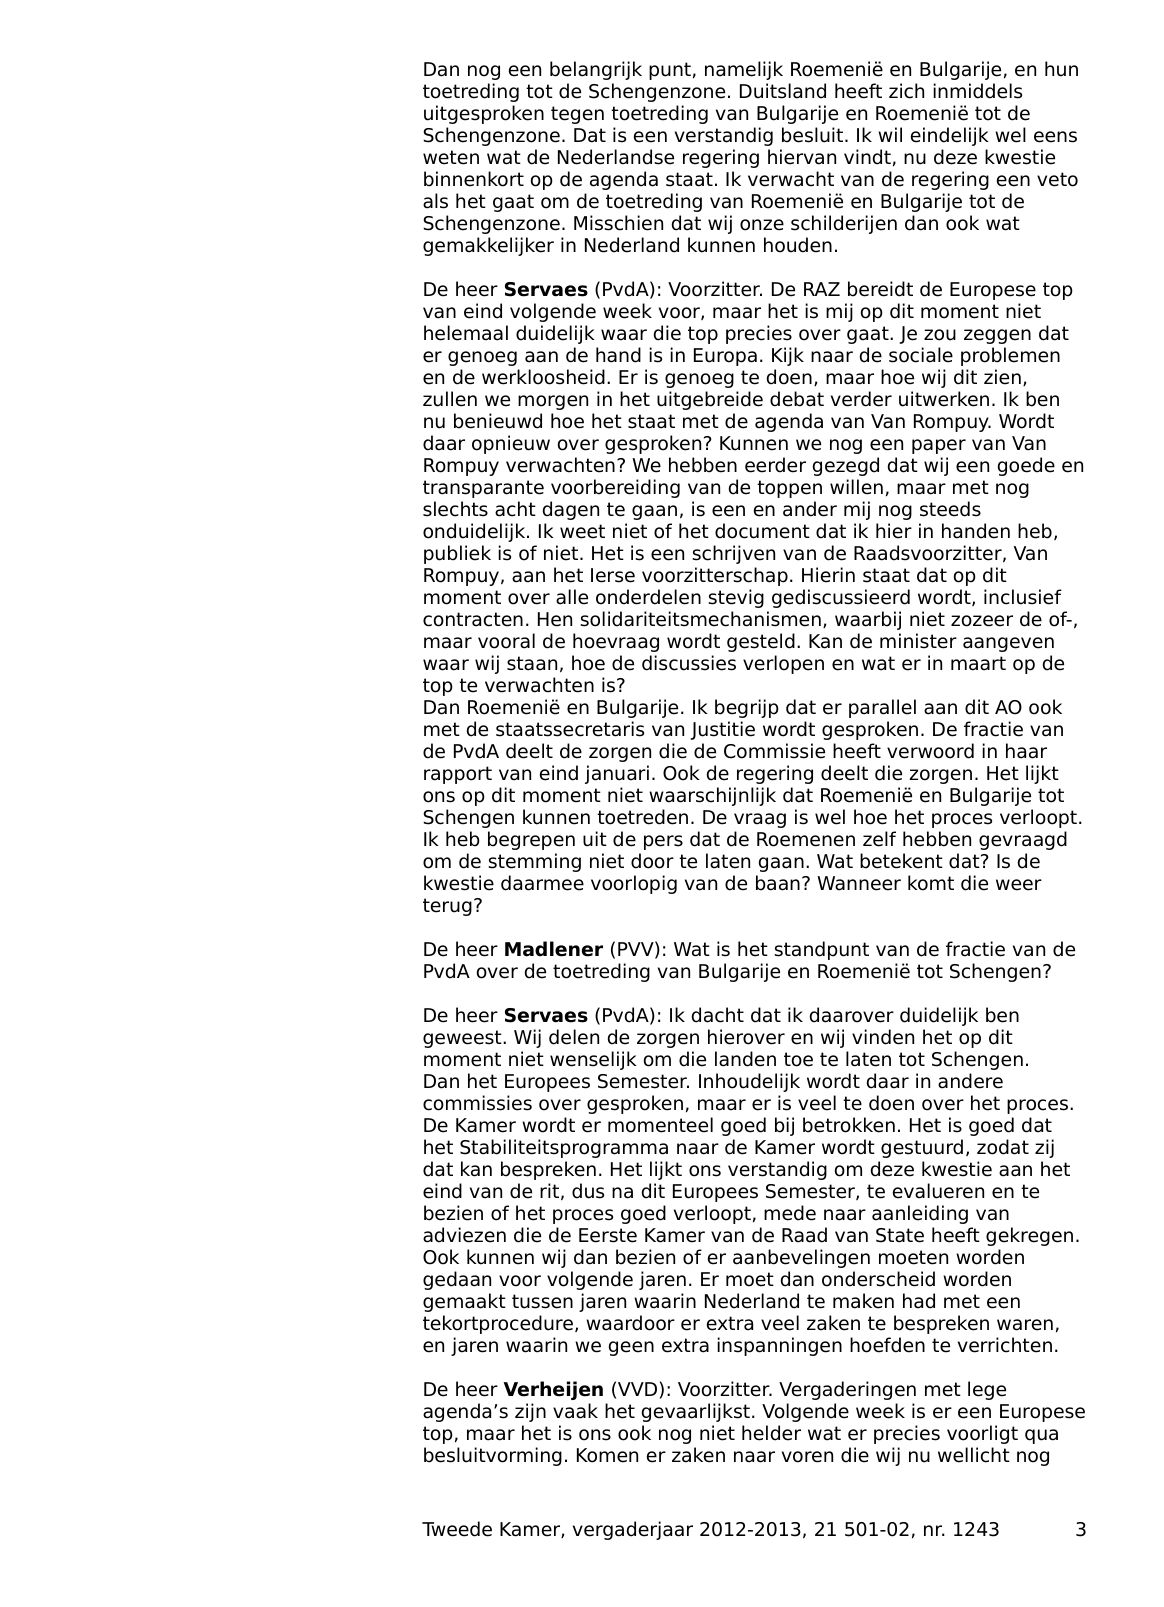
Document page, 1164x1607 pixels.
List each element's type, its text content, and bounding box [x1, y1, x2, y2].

text De heer Madlener (PVV): Wat is het standpunt van de fractie van de PvdA over de toetreding van Bulgarije en Roemenië tot Schengen? [422, 939, 1087, 983]
text De heer Verheijen (VVD): Voorzitter. Vergaderingen met lege agenda’s zijn vaak het gevaarlijkst. Volgende week is er een Europese top, maar het is ons ook nog niet helder wat er precies voorligt qua besluitvorming. Komen er zaken naar voren die wij nu wellicht nog [422, 1379, 1087, 1467]
text Dan Roemenië en Bulgarije. Ik begrijp dat er parallel aan dit AO ook met de staatssecretaris van Justitie wordt gesproken. De fractie van de PvdA deelt de zorgen die de Commissie heeft verwoord in haar rapport van eind januari. Ook de regering deelt die zorgen. Het lijkt ons op dit moment niet waarschijnlijk dat Roemenië en Bulgarije tot Schengen kunnen toetreden. De vraag is wel hoe het proces verloopt. Ik heb begrepen uit de pers dat de Roemenen zelf hebben gevraagd om de stemming niet door te laten gaan. Wat betekent dat? Is de kwestie daarmee voorlopig van de baan? Wanneer komt die weer terug? [422, 697, 1087, 916]
text De heer Servaes (PvdA): Ik dacht dat ik daarover duidelijk ben geweest. Wij delen de zorgen hierover en wij vinden het op dit moment niet wenselijk om die landen toe te laten tot Schengen. [422, 1005, 1087, 1071]
text De heer Servaes (PvdA): Voorzitter. De RAZ bereidt de Europese top van eind volgende week voor, maar het is mij op dit moment niet helemaal duidelijk waar die top precies over gaat. Je zou zeggen dat er genoeg aan de hand is in Europa. Kijk naar de sociale problemen en de werkloosheid. Er is genoeg te doen, maar hoe wij dit zien, zullen we morgen in het uitgebreide debat verder uitwerken. Ik ben nu benieuwd hoe het staat met de agenda van Van Rompuy. Wordt daar opnieuw over gesproken? Kunnen we nog een paper van Van Rompuy verwachten? We hebben eerder gezegd dat wij een goede en transparante voorbereiding van de toppen willen, maar met nog slechts acht dagen te gaan, is een en ander mij nog steeds onduidelijk. Ik weet niet of het document dat ik hier in handen heb, publiek is of niet. Het is een schrijven van de Raadsvoorzitter, Van Rompuy, aan het Ierse voorzitterschap. Hierin staat dat op dit moment over alle onderdelen stevig gediscussieerd wordt, inclusief contracten. Hen solidariteitsmechanismen, waarbij niet zozeer de of-, maar vooral de hoevraag wordt gesteld. Kan de minister aangeven waar wij staan, hoe de discussies verlopen en wat er in maart op de top te verwachten is? [422, 279, 1087, 697]
text Dan het Europees Semester. Inhoudelijk wordt daar in andere commissies over gesproken, maar er is veel te doen over het proces. De Kamer wordt er momenteel goed bij betrokken. Het is goed dat het Stabiliteitsprogramma naar de Kamer wordt gestuurd, zodat zij dat kan bespreken. Het lijkt ons verstandig om deze kwestie aan het eind van de rit, dus na dit Europees Semester, te evalueren en te bezien of het proces goed verloopt, mede naar aanleiding van adviezen die de Eerste Kamer van de Raad van State heeft gekregen. Ook kunnen wij dan bezien of er aanbevelingen moeten worden gedaan voor volgende jaren. Er moet dan onderscheid worden gemaakt tussen jaren waarin Nederland te maken had met een tekortprocedure, waardoor er extra veel zaken te bespreken waren, en jaren waarin we geen extra inspanningen hoefden te verrichten. [422, 1071, 1087, 1356]
text Dan nog een belangrijk punt, namelijk Roemenië en Bulgarije, en hun toetreding tot de Schengenzone. Duitsland heeft zich inmiddels uitgesproken tegen toetreding van Bulgarije en Roemenië tot de Schengenzone. Dat is een verstandig besluit. Ik wil eindelijk wel eens weten wat de Nederlandse regering hiervan vindt, nu deze kwestie binnenkort op de agenda staat. Ik verwacht van de regering een veto als het gaat om de toetreding van Roemenië en Bulgarije tot de Schengenzone. Misschien dat wij onze schilderijen dan ook wat gemakkelijker in Nederland kunnen houden. [422, 59, 1087, 257]
